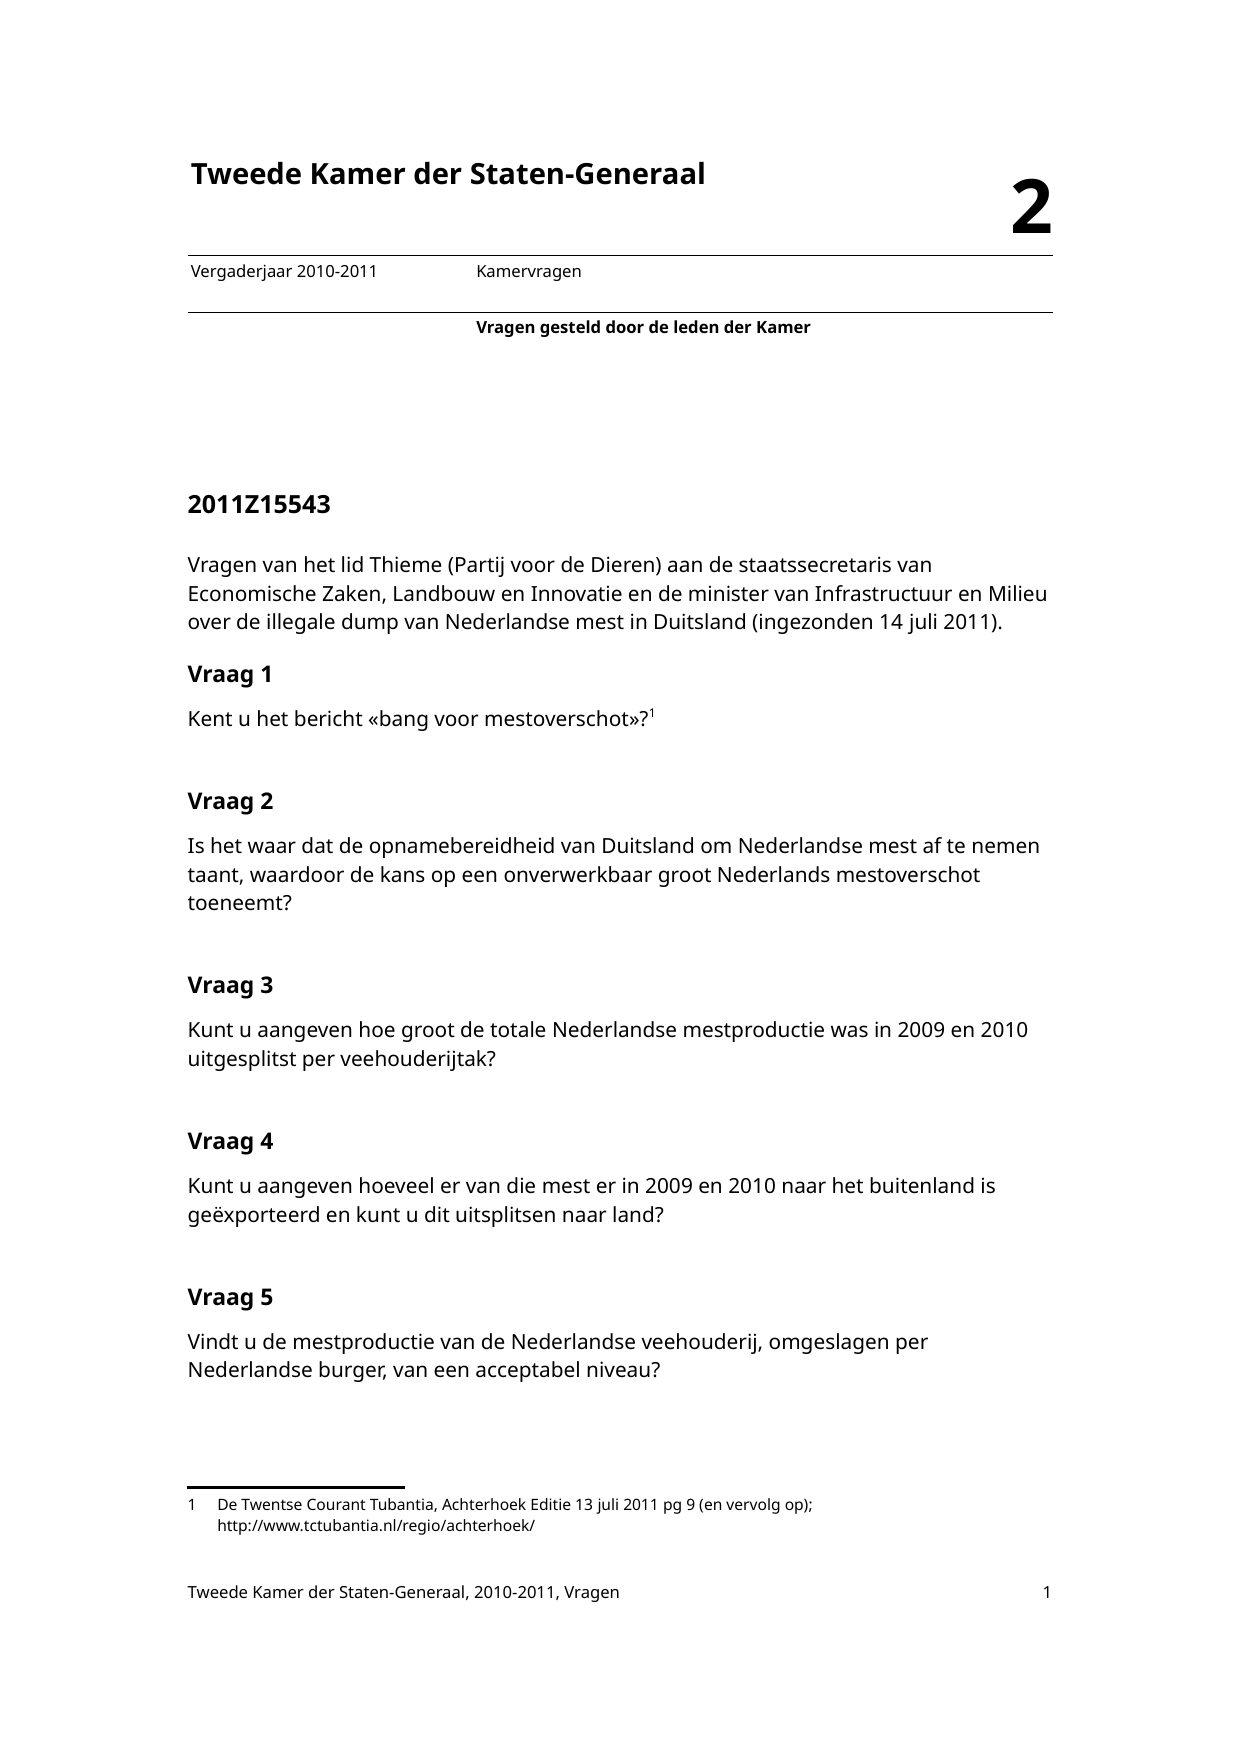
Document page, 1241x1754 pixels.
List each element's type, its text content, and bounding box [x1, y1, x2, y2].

subtitle Vraag 2 [187, 785, 1053, 817]
table_cell Vragen gesteld door de leden der Kamer [473, 313, 1053, 339]
table_cell Kamervragen [473, 256, 1053, 312]
table_header 2 [880, 150, 1053, 255]
text Kunt u aangeven hoeveel er van die mest er in 2009 en 2010 naar het buitenland is geëxporteerd en kunt u dit uitsplitsen naar land? [187, 1171, 1053, 1228]
text 2011Z15543 [187, 487, 1053, 521]
subtitle Vraag 4 [187, 1125, 1053, 1156]
text Kent u het bericht «bang voor mestoverschot»? [187, 704, 1053, 733]
table_cell [188, 313, 473, 339]
text Is het waar dat de opnamebereidheid van Duitsland om Nederlandse mest af te nemen taant, waardoor de kans op een onverwerkbaar groot Nederlands mestoverschot toeneemt? [187, 832, 1053, 917]
text Vindt u de mestproductie van de Nederlandse veehouderij, omgeslagen per Nederlandse burger, van een acceptabel niveau? [187, 1327, 1053, 1384]
table_cell Vergaderjaar 2010-2011 [188, 256, 473, 312]
subtitle Vraag 5 [187, 1281, 1053, 1312]
text De Twentse Courant Tubantia, Achterhoek Editie 13 juli 2011 pg 9 (en vervolg op); http://www.tctubantia.nl/regio/achterhoek/ [187, 1479, 1053, 1536]
table_header Tweede Kamer der Staten-Generaal [188, 150, 879, 255]
text Kunt u aangeven hoe groot de totale Nederlandse mestproductie was in 2009 en 2010 uitgesplitst per veehouderijtak? [187, 1016, 1053, 1072]
subtitle Vraag 1 [187, 658, 1053, 689]
text Vragen van het lid Thieme (Partij voor de Dieren) aan de staatssecretaris van Economische Zaken, Landbouw en Innovatie en de minister van Infrastructuur en Milieu over de illegale dump van Nederlandse mest in Duitsland (ingezonden 14 juli 2011). [187, 550, 1053, 636]
subtitle Vraag 3 [187, 969, 1053, 1001]
